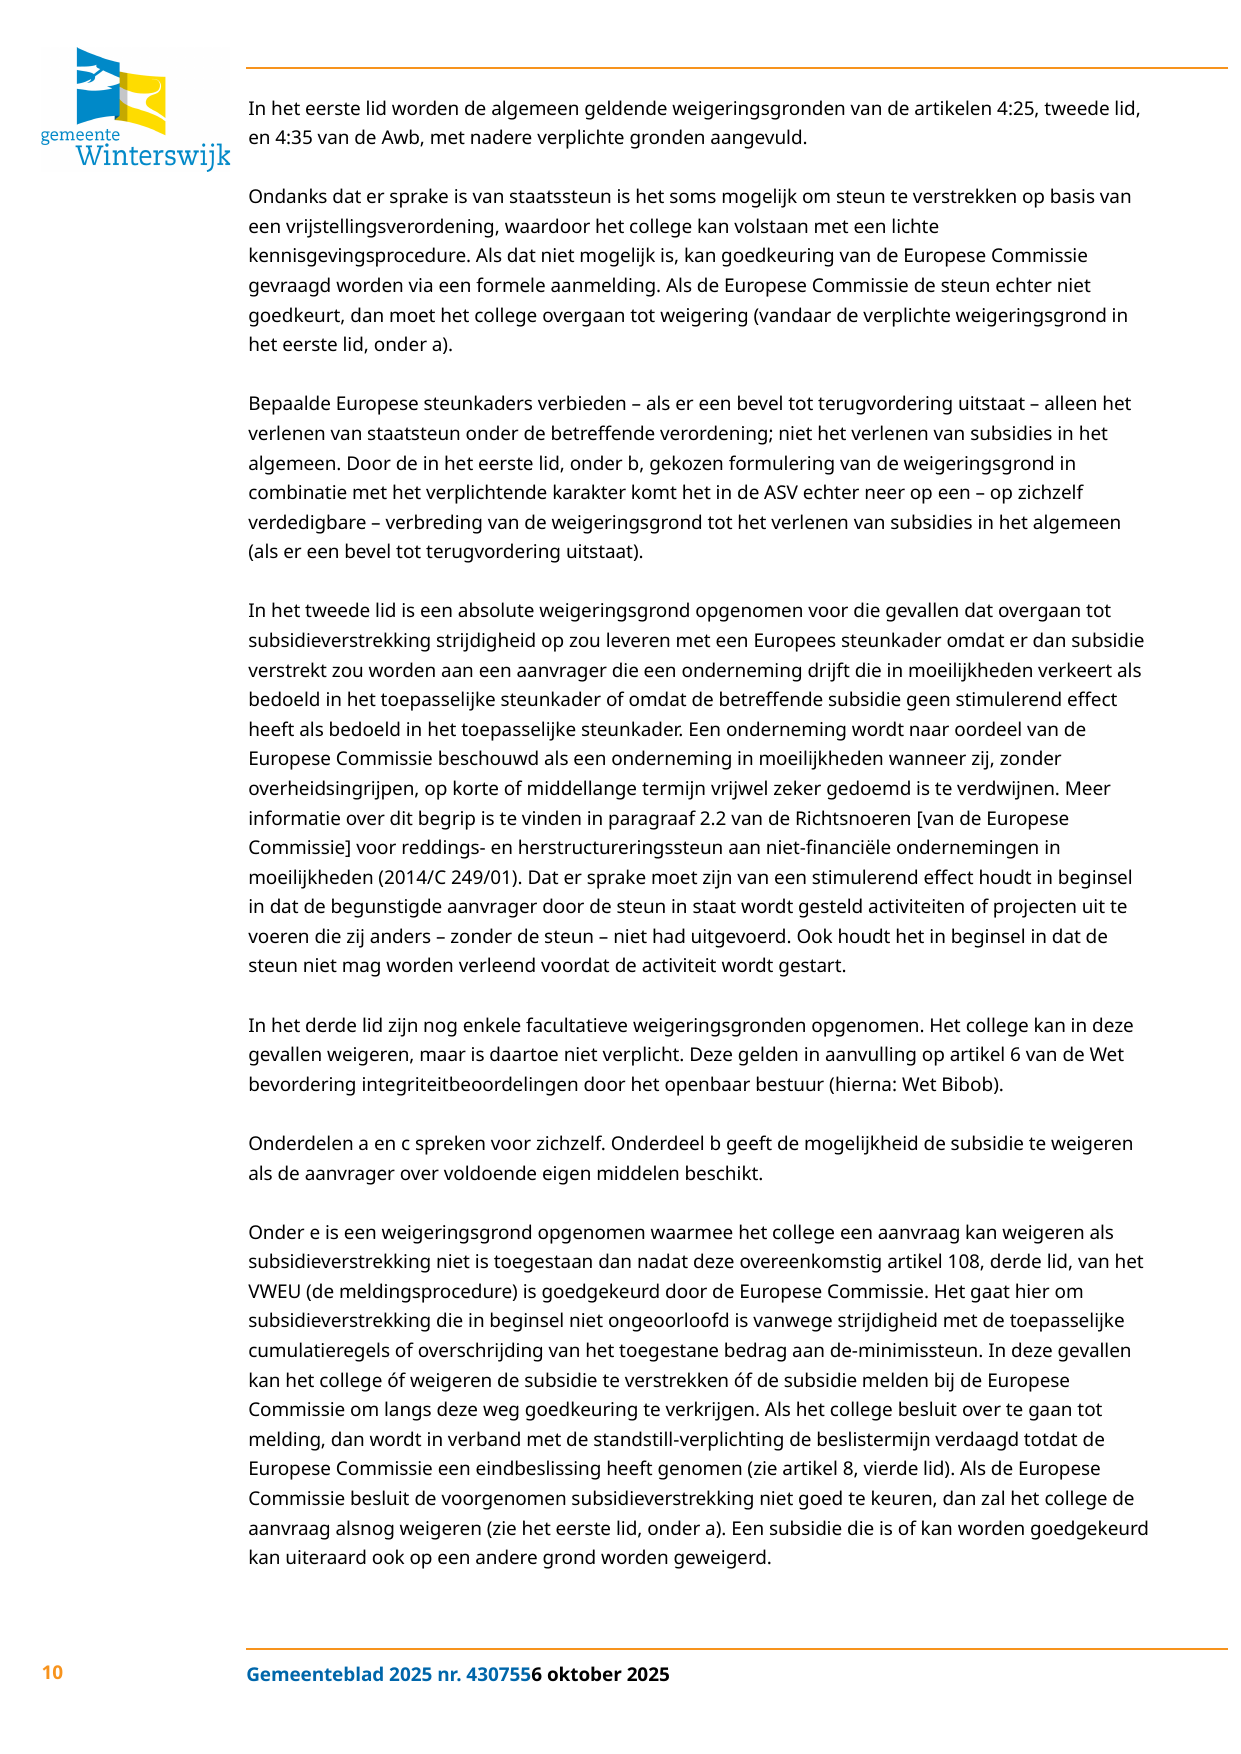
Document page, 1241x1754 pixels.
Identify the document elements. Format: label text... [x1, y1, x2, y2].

text Onder e is een weigeringsgrond opgenomen waarmee het college een aanvraag kan weigeren als subsidieverstrekking niet is toegestaan dan nadat deze overeenkomstig artikel 108, derde lid, van het VWEU (de meldingsprocedure) is goedgekeurd door de Europese Commissie. Het gaat hier om subsidieverstrekking die in beginsel niet ongeoorloofd is vanwege strijdigheid met de toepasselijke cumulatieregels of overschrijding van het toegestane bedrag aan de-minimissteun. In deze gevallen kan het college óf weigeren de subsidie te verstrekken óf de subsidie melden bij de Europese Commissie om langs deze weg goedkeuring te verkrijgen. Als het college besluit over te gaan tot melding, dan wordt in verband met de standstill-verplichting de beslistermijn verdaagd totdat de Europese Commissie een eindbeslissing heeft genomen (zie artikel 8, vierde lid). Als de Europese Commissie besluit de voorgenomen subsidieverstrekking niet goed te keuren, dan zal het college de aanvraag alsnog weigeren (zie het eerste lid, onder a). Een subsidie die is of kan worden goedgekeurd kan uiteraard ook op een andere grond worden geweigerd. [248, 1219, 1152, 1570]
text Bepaalde Europese steunkaders verbieden – als er een bevel tot terugvordering uitstaat – alleen het verlenen van staatsteun onder de betreffende verordening; niet het verlenen van subsidies in het algemeen. Door de in het eerste lid, onder b, gekozen formulering van de weigeringsgrond in combinatie met het verplichtende karakter komt het in de ASV echter neer op een – op zichzelf verdedigbare – verbreding van de weigeringsgrond tot het verlenen van subsidies in het algemeen (als er een bevel tot terugvordering uitstaat). [248, 391, 1152, 564]
picture [41, 47, 231, 172]
text In het eerste lid worden de algemeen geldende weigeringsgronden van de artikelen 4:25, tweede lid, en 4:35 van de Awb, met nadere verplichte gronden aangevuld. [248, 95, 1152, 150]
text In het derde lid zijn nog enkele facultatieve weigeringsgronden opgenomen. Het college kan in deze gevallen weigeren, maar is daartoe niet verplicht. Deze gelden in aanvulling op artikel 6 van de Wet bevordering integriteitbeoordelingen door het openbaar bestuur (hierna: Wet Bibob). [248, 1012, 1152, 1097]
text In het tweede lid is een absolute weigeringsgrond opgenomen voor die gevallen dat overgaan tot subsidieverstrekking strijdigheid op zou leveren met een Europees steunkader omdat er dan subsidie verstrekt zou worden aan een aanvrager die een onderneming drijft die in moeilijkheden verkeert als bedoeld in het toepasselijke steunkader of omdat de betreffende subsidie geen stimulerend effect heeft als bedoeld in het toepasselijke steunkader. Een onderneming wordt naar oordeel van de Europese Commissie beschouwd als een onderneming in moeilijkheden wanneer zij, zonder overheidsingrijpen, op korte of middellange termijn vrijwel zeker gedoemd is te verdwijnen. Meer informatie over dit begrip is te vinden in paragraaf 2.2 van de Richtsnoeren [van de Europese Commissie] voor reddings- en herstructureringssteun aan niet-financiële ondernemingen in moeilijkheden (2014/C 249/01). Dat er sprake moet zijn van een stimulerend effect houdt in beginsel in dat de begunstigde aanvrager door de steun in staat wordt gesteld activiteiten of projecten uit te voeren die zij anders – zonder de steun – niet had uitgevoerd. Ook houdt het in beginsel in dat de steun niet mag worden verleend voordat de activiteit wordt gestart. [248, 598, 1152, 978]
picture [225, 153, 231, 162]
text Ondanks dat er sprake is van staatssteun is het soms mogelijk om steun te verstrekken op basis van een vrijstellingsverordening, waardoor het college kan volstaan met een lichte kennisgevingsprocedure. Als dat niet mogelijk is, kan goedkeuring van de Europese Commissie gevraagd worden via een formele aanmelding. Als de Europese Commissie de steun echter niet goedkeurt, dan moet het college overgaan tot weigering (vandaar de verplichte weigeringsgrond in het eerste lid, onder a). [248, 183, 1152, 357]
text Onderdelen a en c spreken voor zichzelf. Onderdeel b geeft de mogelijkheid de subsidie te weigeren als de aanvrager over voldoende eigen middelen beschikt. [248, 1130, 1152, 1186]
